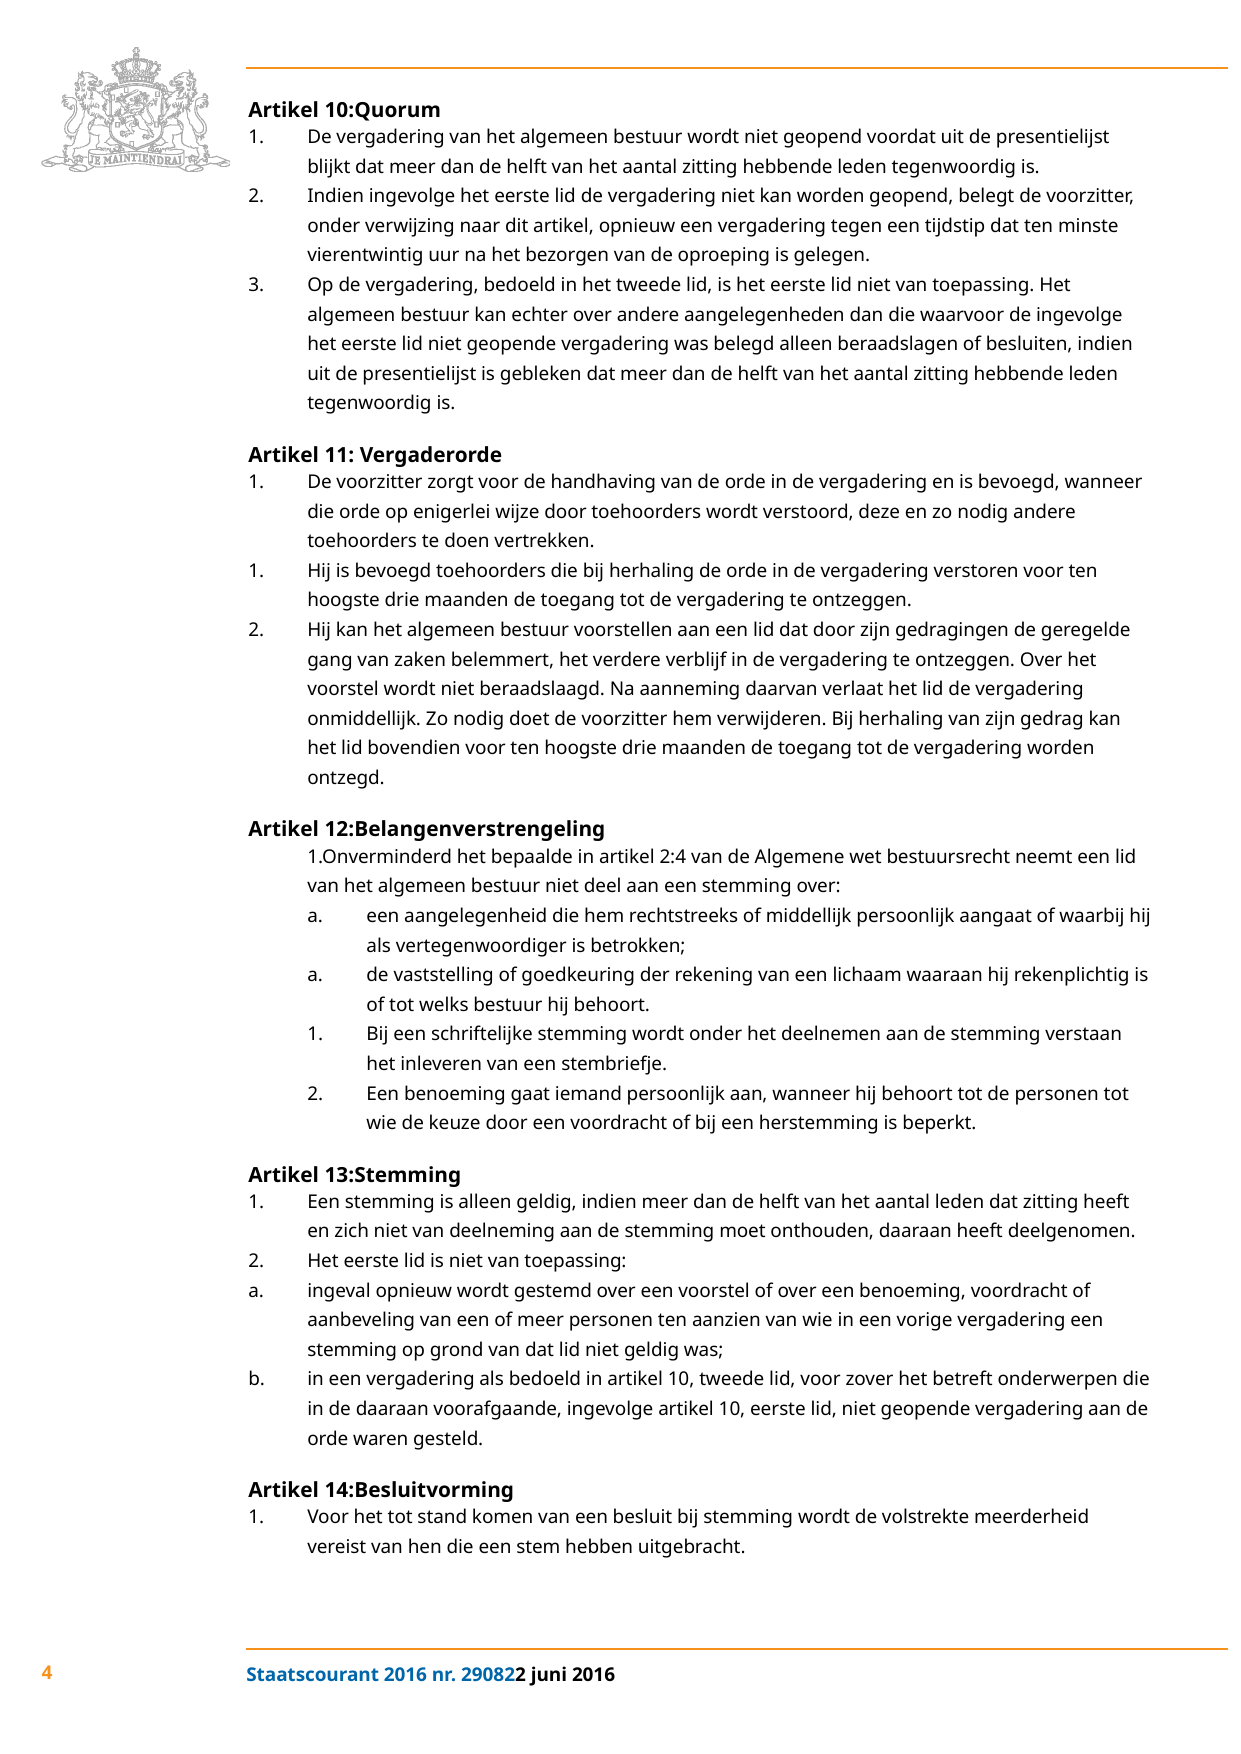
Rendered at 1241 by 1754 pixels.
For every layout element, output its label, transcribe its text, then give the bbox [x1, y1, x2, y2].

list De voorzitter zorgt voor de handhaving van de orde in de vergadering en is bevoegd, wanneer die orde op enigerlei wijze door toehoorders wordt verstoord, deze en zo nodig andere toehoorders te doen vertrekken. [248, 468, 1152, 553]
list Voor het tot stand komen van een besluit bij stemming wordt de volstrekte meerderheid vereist van hen die een stem hebben uitgebracht. [248, 1504, 1152, 1559]
list een aangelegenheid die hem rechtstreeks of middellijk persoonlijk aangaat of waarbij hij als vertegenwoordiger is betrokken; [307, 902, 1152, 957]
list Indien ingevolge het eerste lid de vergadering niet kan worden geopend, belegt de voorzitter, onder verwijzing naar dit artikel, opnieuw een vergadering tegen een tijdstip dat ten minste vierentwintig uur na het bezorgen van de oproeping is gelegen. [248, 182, 1152, 267]
list Bij een schriftelijke stemming wordt onder het deelnemen aan de stemming verstaan het inleveren van een stembriefje. [307, 1021, 1152, 1076]
list Op de vergadering, bedoeld in het tweede lid, is het eerste lid niet van toepassing. Het algemeen bestuur kan echter over andere aangelegenheden dan die waarvoor de ingevolge het eerste lid niet geopende vergadering was belegd alleen beraadslagen of besluiten, indien uit de presentielijst is gebleken dat meer dan de helft van het aantal zitting hebbende leden tegenwoordig is. [248, 271, 1152, 415]
text Artikel 12:Belangenverstrengeling [248, 814, 1152, 843]
list De vergadering van het algemeen bestuur wordt niet geopend voordat uit de presentielijst blijkt dat meer dan de helft van het aantal zitting hebbende leden tegenwoordig is. [248, 123, 1152, 178]
picture [41, 47, 231, 172]
list ingeval opnieuw wordt gestemd over een voorstel of over een benoeming, voordracht of aanbeveling van een of meer personen ten aanzien van wie in een vorige vergadering een stemming op grond van dat lid niet geldig was; [248, 1277, 1152, 1362]
list Hij kan het algemeen bestuur voorstellen aan een lid dat door zijn gedragingen de geregelde gang van zaken belemmert, het verdere verblijf in de vergadering te ontzeggen. Over het voorstel wordt niet beraadslaagd. Na aanneming daarvan verlaat het lid de vergadering onmiddellijk. Zo nodig doet de voorzitter hem verwijderen. Bij herhaling van zijn gedrag kan het lid bovendien voor ten hoogste drie maanden de toegang tot de vergadering worden ontzegd. [248, 616, 1152, 790]
list Hij is bevoegd toehoorders die bij herhaling de orde in de vergadering verstoren voor ten hoogste drie maanden de toegang tot de vergadering te ontzeggen. [248, 557, 1152, 612]
text Artikel 14:Besluitvorming [248, 1475, 1152, 1504]
list Een stemming is alleen geldig, indien meer dan de helft van het aantal leden dat zitting heeft en zich niet van deelneming aan de stemming moet onthouden, daaraan heeft deelgenomen. [248, 1188, 1152, 1243]
list 1.Onverminderd het bepaalde in artikel 2:4 van de Algemene wet bestuursrecht neemt een lid van het algemeen bestuur niet deel aan een stemming over: [248, 843, 1152, 898]
text Artikel 13:Stemming [248, 1160, 1152, 1188]
list de vaststelling of goedkeuring der rekening van een lichaam waaraan hij rekenplichtig is of tot welks bestuur hij behoort. [307, 961, 1152, 1017]
text Artikel 10:Quorum [248, 95, 1152, 123]
list in een vergadering als bedoeld in artikel 10, tweede lid, voor zover het betreft onderwerpen die in de daaraan voorafgaande, ingevolge artikel 10, eerste lid, niet geopende vergadering aan de orde waren gesteld. [248, 1366, 1152, 1451]
text Artikel 11: Vergaderorde [248, 440, 1152, 468]
list Het eerste lid is niet van toepassing: [248, 1247, 1152, 1273]
list Een benoeming gaat iemand persoonlijk aan, wanneer hij behoort tot de personen tot wie de keuze door een voordracht of bij een herstemming is beperkt. [307, 1080, 1152, 1135]
